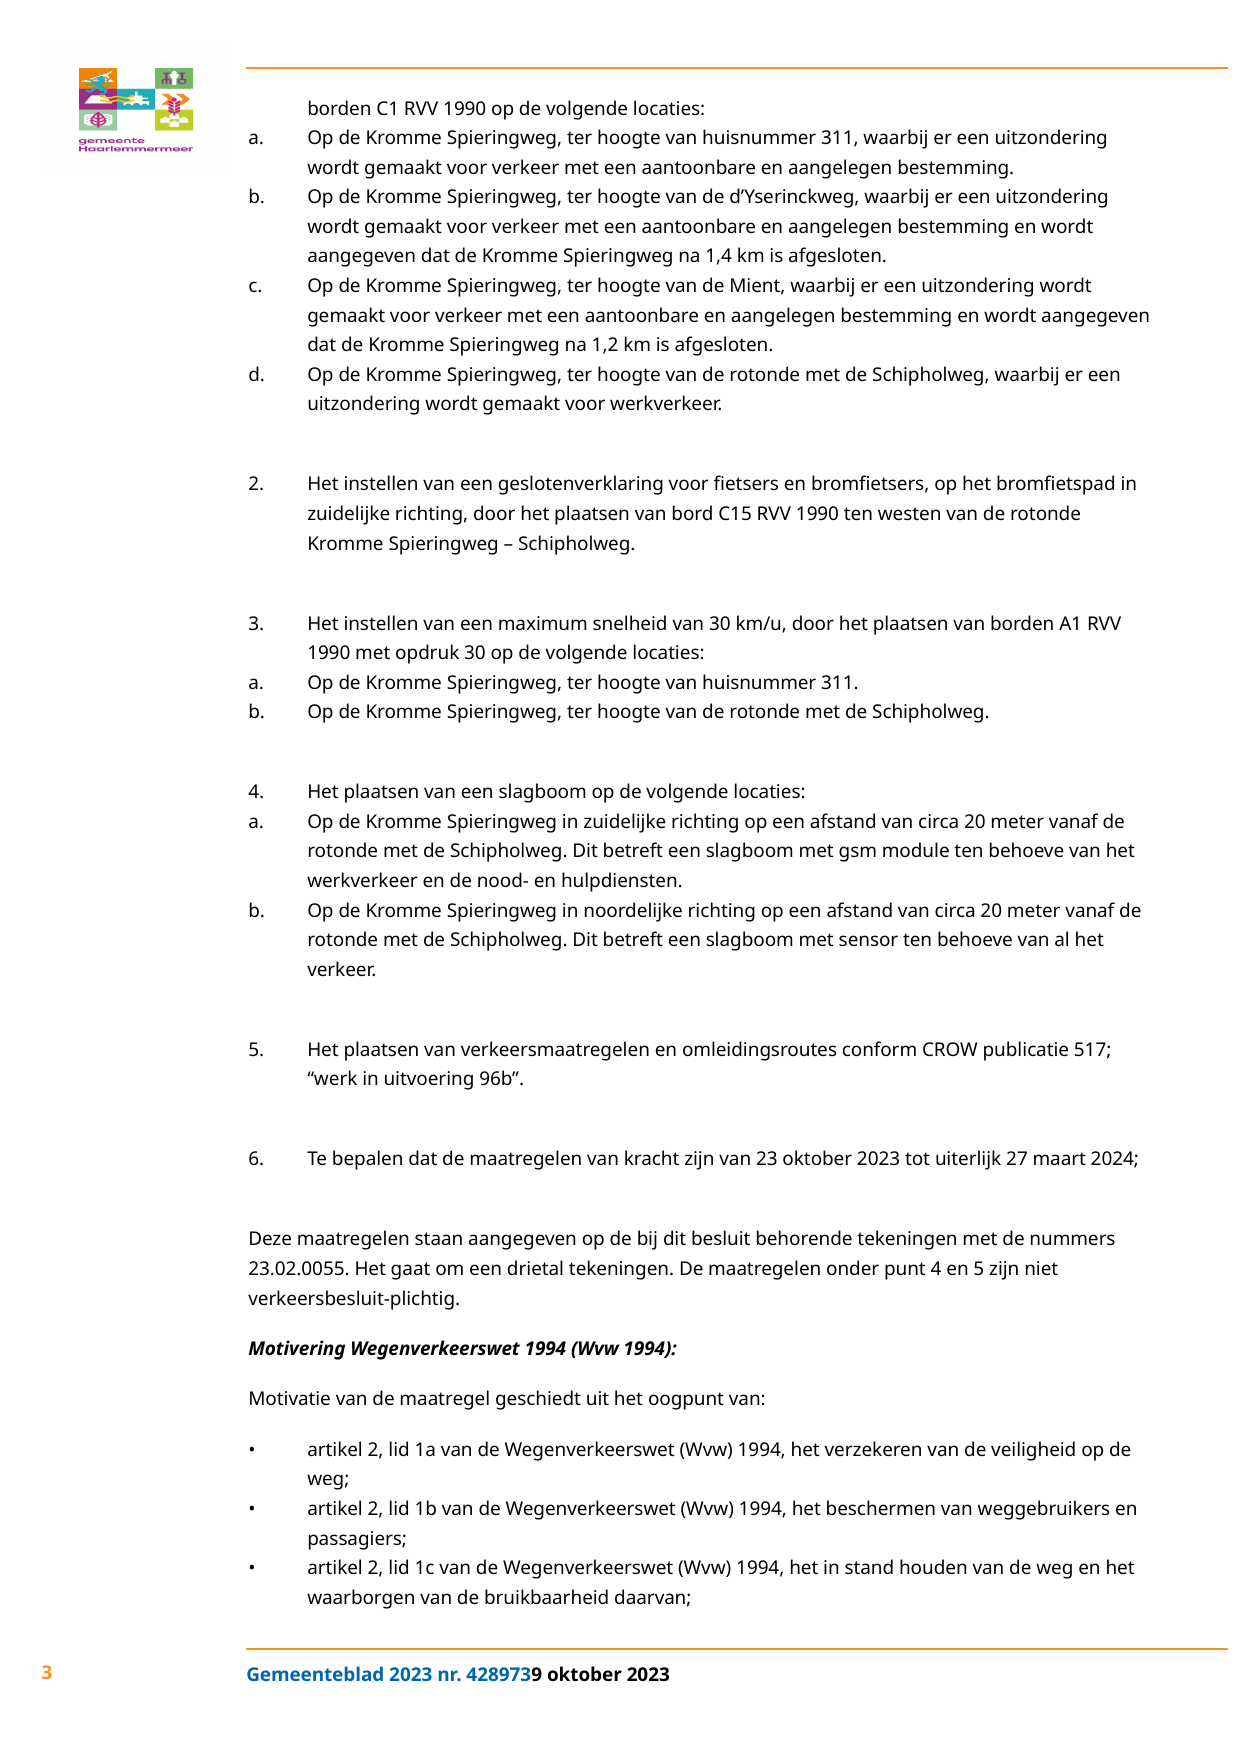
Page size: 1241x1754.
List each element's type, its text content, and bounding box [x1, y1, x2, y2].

list borden C1 RVV 1990 op de volgende locaties: [248, 95, 1152, 121]
list Te bepalen dat de maatregelen van kracht zijn van 23 oktober 2023 tot uiterlijk 27 maart 2024; [248, 1146, 1152, 1171]
list Op de Kromme Spieringweg, ter hoogte van de rotonde met de Schipholweg, waarbij er een uitzondering wordt gemaakt voor werkverkeer. [248, 361, 1152, 416]
list Op de Kromme Spieringweg in zuidelijke richting op een afstand van circa 20 meter vanaf de rotonde met de Schipholweg. Dit betreft een slagboom met gsm module ten behoeve van het werkverkeer en de nood- en hulpdiensten. [248, 808, 1152, 893]
list Op de Kromme Spieringweg, ter hoogte van huisnummer 311. [248, 669, 1152, 695]
list artikel 2, lid 1c van de Wegenverkeerswet (Wvw) 1994, het in stand houden van de weg en het waarborgen van de bruikbaarheid daarvan; [248, 1554, 1152, 1610]
list Het plaatsen van verkeersmaatregelen en omleidingsroutes conform CROW publicatie 517; “werk in uitvoering 96b”. [248, 1036, 1152, 1091]
picture [41, 47, 231, 172]
list Op de Kromme Spieringweg, ter hoogte van de rotonde met de Schipholweg. [248, 698, 1152, 724]
list Op de Kromme Spieringweg, ter hoogte van de Mient, waarbij er een uitzondering wordt gemaakt voor verkeer met een aantoonbare en aangelegen bestemming en wordt aangegeven dat de Kromme Spieringweg na 1,2 km is afgesloten. [248, 272, 1152, 357]
list Op de Kromme Spieringweg, ter hoogte van huisnummer 311, waarbij er een uitzondering wordt gemaakt voor verkeer met een aantoonbare en aangelegen bestemming. [248, 124, 1152, 180]
text Motivatie van de maatregel geschiedt uit het oogpunt van: [248, 1386, 1152, 1411]
list Op de Kromme Spieringweg, ter hoogte van de d’Yserinckweg, waarbij er een uitzondering wordt gemaakt voor verkeer met een aantoonbare en aangelegen bestemming en wordt aangegeven dat de Kromme Spieringweg na 1,4 km is afgesloten. [248, 183, 1152, 268]
list artikel 2, lid 1a van de Wegenverkeerswet (Wvw) 1994, het verzekeren van de veiligheid op de weg; [248, 1436, 1152, 1491]
list Het plaatsen van een slagboom op de volgende locaties: [248, 778, 1152, 804]
list Het instellen van een maximum snelheid van 30 km/u, door het plaatsen van borden A1 RVV 1990 met opdruk 30 op de volgende locaties: [248, 610, 1152, 665]
list artikel 2, lid 1b van de Wegenverkeerswet (Wvw) 1994, het beschermen van weggebruikers en passagiers; [248, 1495, 1152, 1551]
text Deze maatregelen staan aangegeven op de bij dit besluit behorende tekeningen met de nummers 23.02.0055. Het gaat om een drietal tekeningen. De maatregelen onder punt 4 en 5 zijn niet verkeersbesluit-plichtig. [248, 1226, 1152, 1311]
list Op de Kromme Spieringweg in noordelijke richting op een afstand van circa 20 meter vanaf de rotonde met de Schipholweg. Dit betreft een slagboom met sensor ten behoeve van al het verkeer. [248, 897, 1152, 982]
list Het instellen van een geslotenverklaring voor fietsers en bromfietsers, op het bromfietspad in zuidelijke richting, door het plaatsen van bord C15 RVV 1990 ten westen van de rotonde Kromme Spieringweg – Schipholweg. [248, 471, 1152, 556]
text Motivering Wegenverkeerswet 1994 (Wvw 1994): [248, 1335, 1152, 1361]
